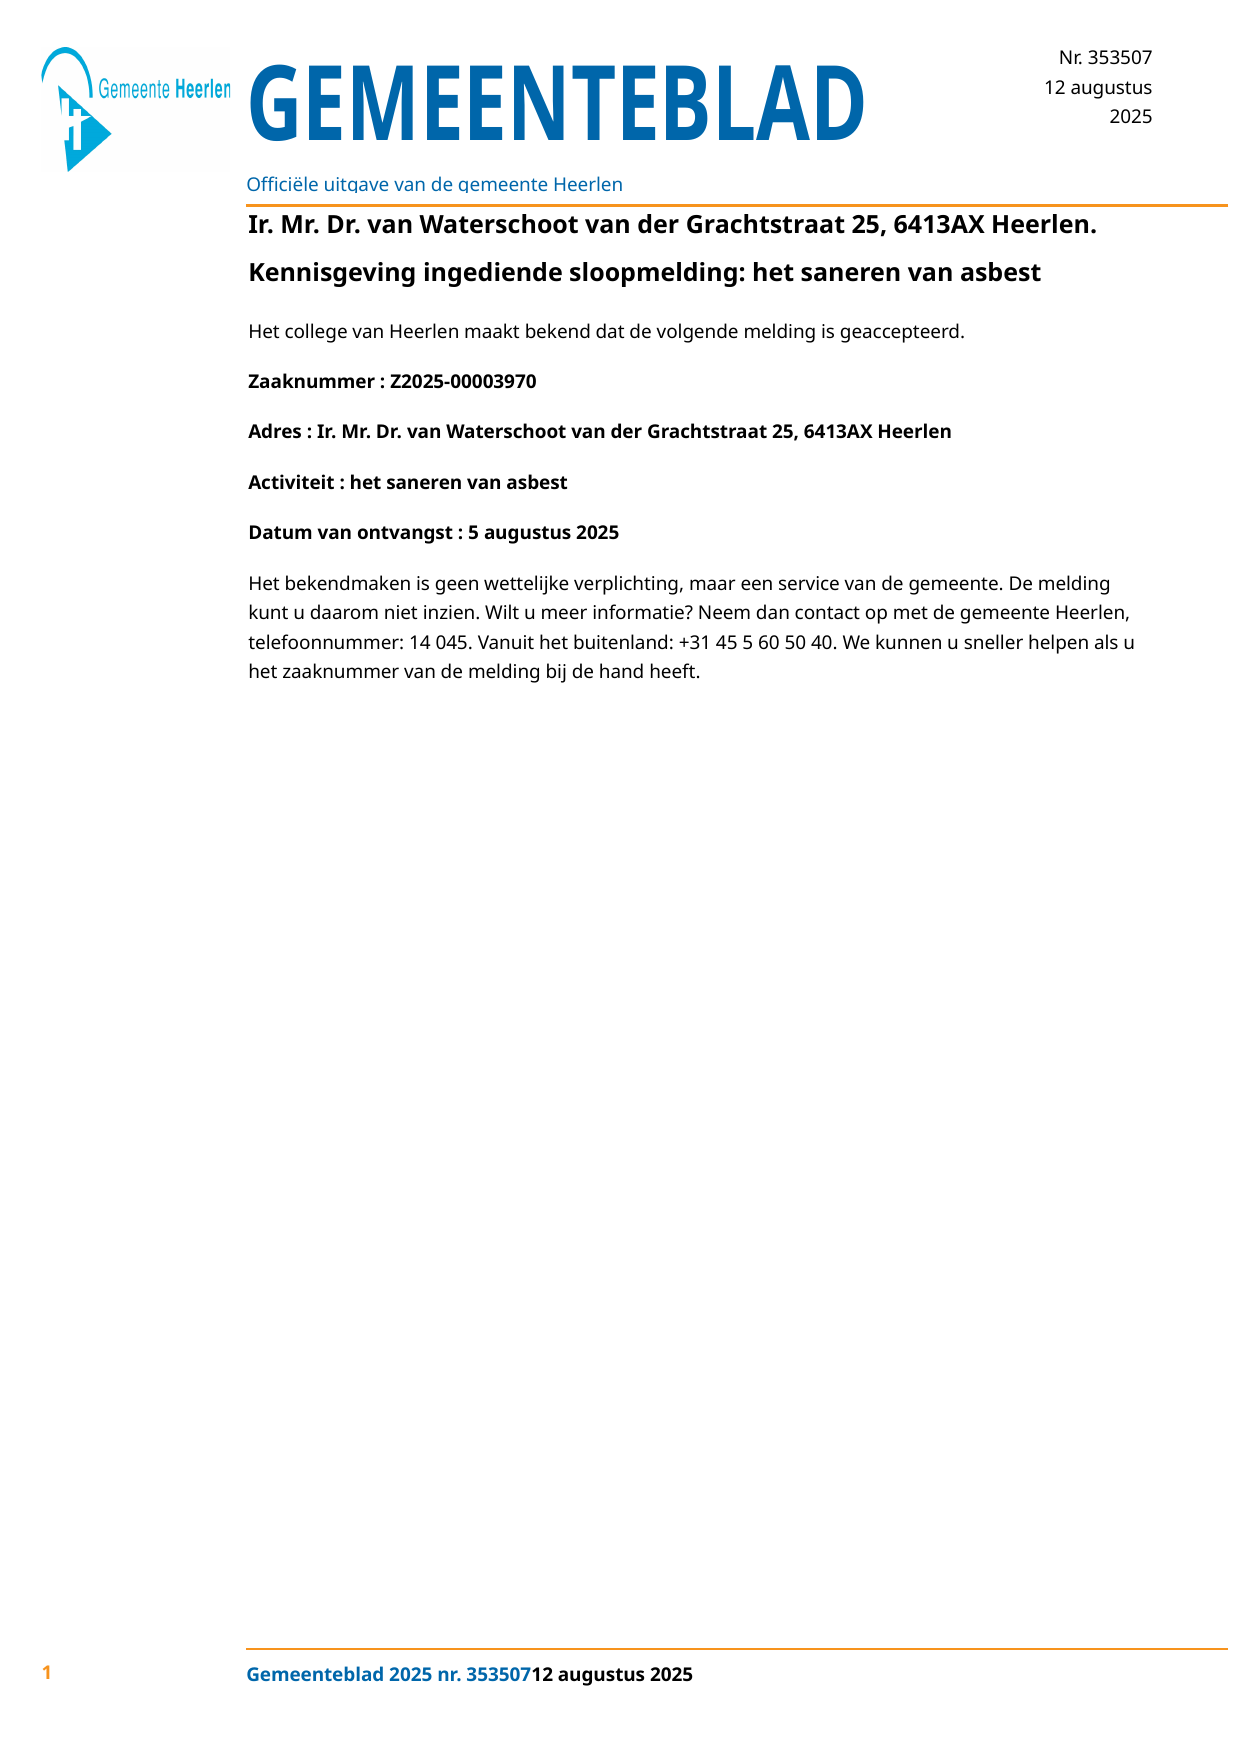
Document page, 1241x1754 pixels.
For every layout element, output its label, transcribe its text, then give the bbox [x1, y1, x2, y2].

text Het college van Heerlen maakt bekend dat de volgende melding is geaccepteerd. [248, 318, 1152, 344]
text Datum van ontvangst : 5 augustus 2025 [248, 519, 1152, 545]
text Het bekendmaken is geen wettelijke verplichting, maar een service van de gemeente. De melding kunt u daarom niet inzien. Wilt u meer informatie? Neem dan contact op met de gemeente Heerlen, telefoonnummer: 14 045. Vanuit het buitenland: +31 45 5 60 50 40. We kunnen u sneller helpen als u het zaaknummer van de melding bij de hand heeft. [248, 570, 1152, 684]
picture [41, 47, 231, 172]
text Activiteit : het saneren van asbest [248, 469, 1152, 495]
text Ir. Mr. Dr. van Waterschoot van der Grachtstraat 25, 6413AX Heerlen. Kennisgeving ingediende sloopmelding: het saneren van asbest [248, 207, 1152, 288]
text Zaaknummer : Z2025-00003970 [248, 368, 1152, 394]
picture [41, 47, 59, 70]
text Adres : Ir. Mr. Dr. van Waterschoot van der Grachtstraat 25, 6413AX Heerlen [248, 419, 1152, 444]
